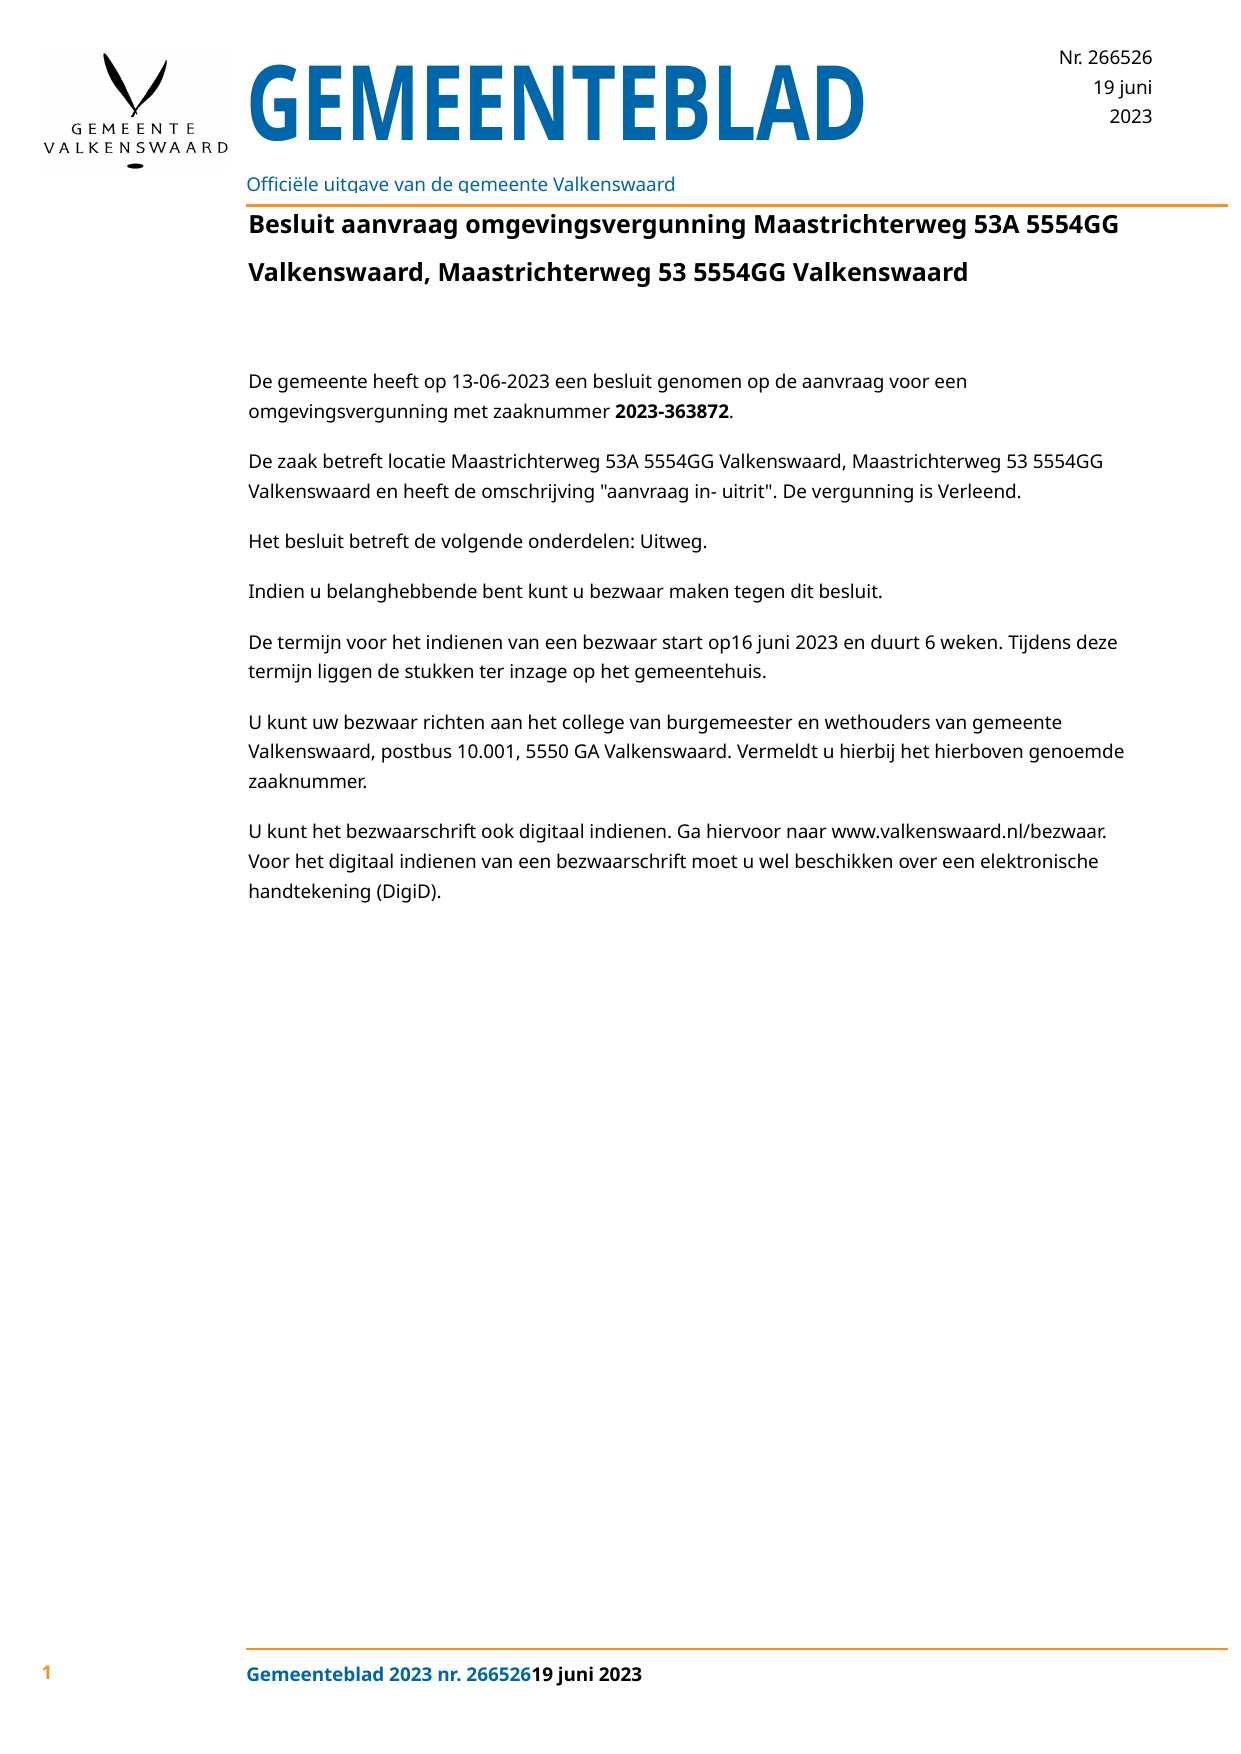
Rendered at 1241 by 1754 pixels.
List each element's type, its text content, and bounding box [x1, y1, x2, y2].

text Besluit aanvraag omgevingsvergunning Maastrichterweg 53A 5554GG Valkenswaard, Maastrichterweg 53 5554GG Valkenswaard [248, 207, 1152, 288]
picture [41, 47, 231, 172]
text Indien u belanghebbende bent kunt u bezwaar maken tegen dit besluit. [248, 579, 1152, 604]
text U kunt het bezwaarschrift ook digitaal indienen. Ga hiervoor naar www.valkenswaard.nl/bezwaar. Voor het digitaal indienen van een bezwaarschrift moet u wel beschikken over een elektronische handtekening (DigiD). [248, 819, 1152, 904]
text U kunt uw bezwaar richten aan het college van burgemeester en wethouders van gemeente Valkenswaard, postbus 10.001, 5550 GA Valkenswaard. Vermeldt u hierbij het hierboven genoemde zaaknummer. [248, 709, 1152, 794]
text De zaak betreft locatie Maastrichterweg 53A 5554GG Valkenswaard, Maastrichterweg 53 5554GG Valkenswaard en heeft de omschrijving "aanvraag in- uitrit". De vergunning is Verleend. [248, 448, 1152, 504]
text De termijn voor het indienen van een bezwaar start op16 juni 2023 en duurt 6 weken. Tijdens deze termijn liggen de stukken ter inzage op het gemeentehuis. [248, 629, 1152, 684]
text Het besluit betreft de volgende onderdelen: Uitweg. [248, 528, 1152, 554]
text De gemeente heeft op 13-06-2023 een besluit genomen op de aanvraag voor een omgevingsvergunning met zaaknummer 2023-363872. [248, 368, 1152, 424]
